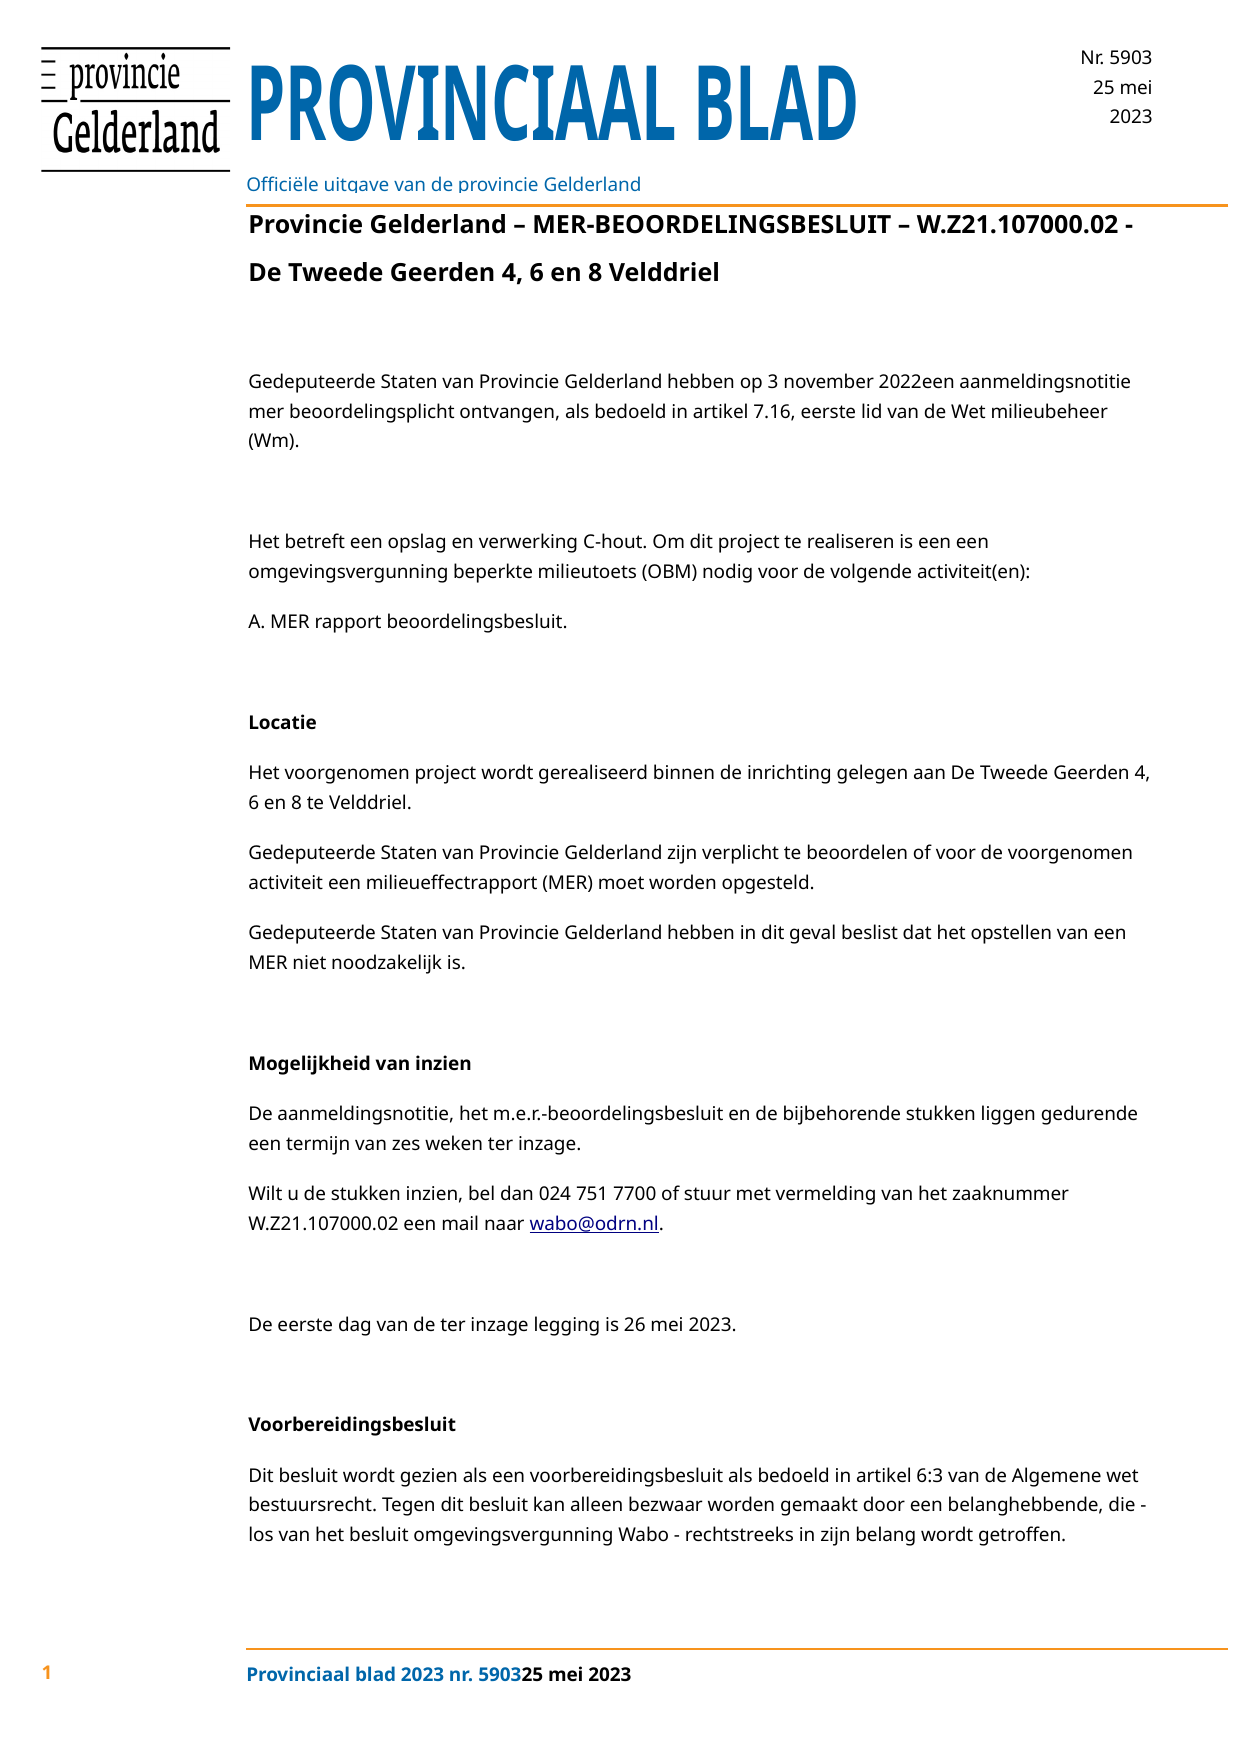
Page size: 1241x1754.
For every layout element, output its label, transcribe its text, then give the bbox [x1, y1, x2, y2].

text Gedeputeerde Staten van Provincie Gelderland zijn verplicht te beoordelen of voor de voorgenomen activiteit een milieueffectrapport (MER) moet worden opgesteld. [248, 839, 1152, 895]
text Mogelijkheid van inzien [248, 1050, 1152, 1076]
text De eerste dag van de ter inzage legging is 26 mei 2023. [248, 1311, 1152, 1337]
text Voorbereidingsbesluit [248, 1412, 1152, 1437]
text Het voorgenomen project wordt gerealiseerd binnen de inrichting gelegen aan De Tweede Geerden 4, 6 en 8 te Velddriel. [248, 759, 1152, 815]
text Dit besluit wordt gezien als een voorbereidingsbesluit als bedoeld in artikel 6:3 van de Algemene wet bestuursrecht. Tegen dit besluit kan alleen bezwaar worden gemaakt door een belanghebbende, die - los van het besluit omgevingsvergunning Wabo - rechtstreeks in zijn belang wordt getroffen. [248, 1462, 1152, 1547]
text De aanmeldingsnotitie, het m.e.r.-beoordelingsbesluit en de bijbehorende stukken liggen gedurende een termijn van zes weken ter inzage. [248, 1100, 1152, 1156]
text Gedeputeerde Staten van Provincie Gelderland hebben in dit geval beslist dat het opstellen van een MER niet noodzakelijk is. [248, 919, 1152, 975]
text A. MER rapport beoordelingsbesluit. [248, 608, 1152, 634]
text Wilt u de stukken inzien, bel dan 024 751 7700 of stuur met vermelding van het zaaknummer W.Z21.107000.02 een mail naar wabo@odrn.nl. [248, 1180, 1152, 1236]
text Provincie Gelderland – MER-BEOORDELINGSBESLUIT – W.Z21.107000.02 - De Tweede Geerden 4, 6 en 8 Velddriel [248, 207, 1152, 288]
picture [41, 47, 231, 172]
text Gedeputeerde Staten van Provincie Gelderland hebben op 3 november 2022een aanmeldingsnotitie mer beoordelingsplicht ontvangen, als bedoeld in artikel 7.16, eerste lid van de Wet milieubeheer (Wm). [248, 368, 1152, 453]
text Locatie [248, 709, 1152, 735]
text Het betreft een opslag en verwerking C-hout. Om dit project te realiseren is een een omgevingsvergunning beperkte milieutoets (OBM) nodig voor de volgende activiteit(en): [248, 528, 1152, 584]
